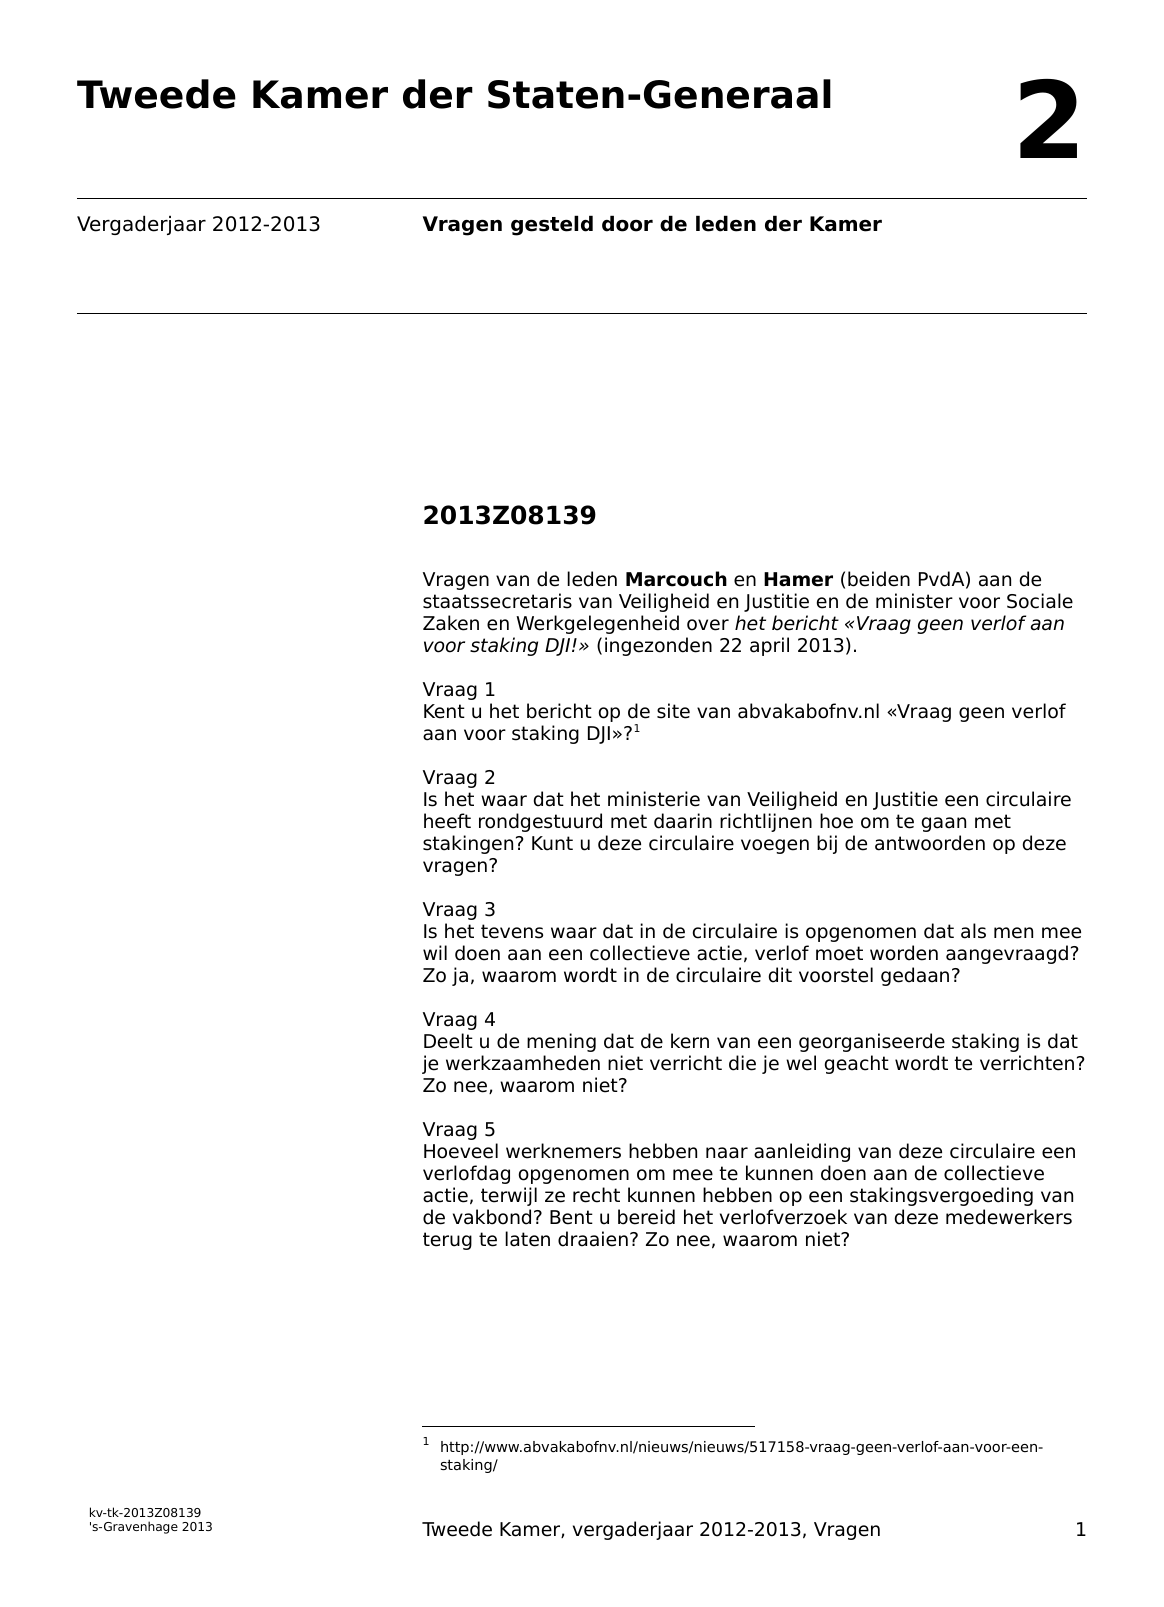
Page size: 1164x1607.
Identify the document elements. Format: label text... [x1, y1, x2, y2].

text kv-tk-2013Z08139 [88, 1506, 323, 1520]
table_header Tweede Kamer der Staten-Generaal [77, 59, 886, 198]
text Vraag 5 [422, 1119, 1087, 1141]
table_cell Vergaderjaar 2012-2013 [77, 199, 422, 313]
text Vraag 1 [422, 679, 1087, 701]
table_cell Vragen gesteld door de leden der Kamer [422, 199, 1087, 313]
text Is het waar dat het ministerie van Veiligheid en Justitie een circulaire heeft rondgestuurd met daarin richtlijnen hoe om te gaan met stakingen? Kunt u deze circulaire voegen bij de antwoorden op deze vragen? [422, 789, 1087, 877]
text http://www.abvakabofnv.nl/nieuws/nieuws/517158-vraag-geen-verlof-aan-voor-een-staking/ [422, 1435, 1087, 1474]
text Vraag 4 [422, 1009, 1087, 1031]
text 's-Gravenhage 2013 [88, 1520, 323, 1534]
text Vraag 2 [422, 767, 1087, 789]
text 2013Z08139 [422, 501, 1087, 531]
text Hoeveel werknemers hebben naar aanleiding van deze circulaire een verlofdag opgenomen om mee te kunnen doen aan de collectieve actie, terwijl ze recht kunnen hebben op een stakingsvergoeding van de vakbond? Bent u bereid het verlofverzoek van deze medewerkers terug te laten draaien? Zo nee, waarom niet? [422, 1141, 1087, 1251]
text Is het tevens waar dat in de circulaire is opgenomen dat als men mee wil doen aan een collectieve actie, verlof moet worden aangevraagd? Zo ja, waarom wordt in de circulaire dit voorstel gedaan? [422, 921, 1087, 987]
text Vraag 3 [422, 899, 1087, 921]
text Kent u het bericht op de site van abvakabofnv.nl «Vraag geen verlof aan voor staking DJI»? [422, 701, 1087, 745]
text Deelt u de mening dat de kern van een georganiseerde staking is dat je werkzaamheden niet verricht die je wel geacht wordt te verrichten? Zo nee, waarom niet? [422, 1031, 1087, 1097]
text Vragen van de leden Marcouch en Hamer (beiden PvdA) aan de staatssecretaris van Veiligheid en Justitie en de minister voor Sociale Zaken en Werkgelegenheid over het bericht «Vraag geen verlof aan voor staking DJI!» (ingezonden 22 april 2013). [422, 569, 1087, 657]
table_header 2 [886, 59, 1087, 198]
